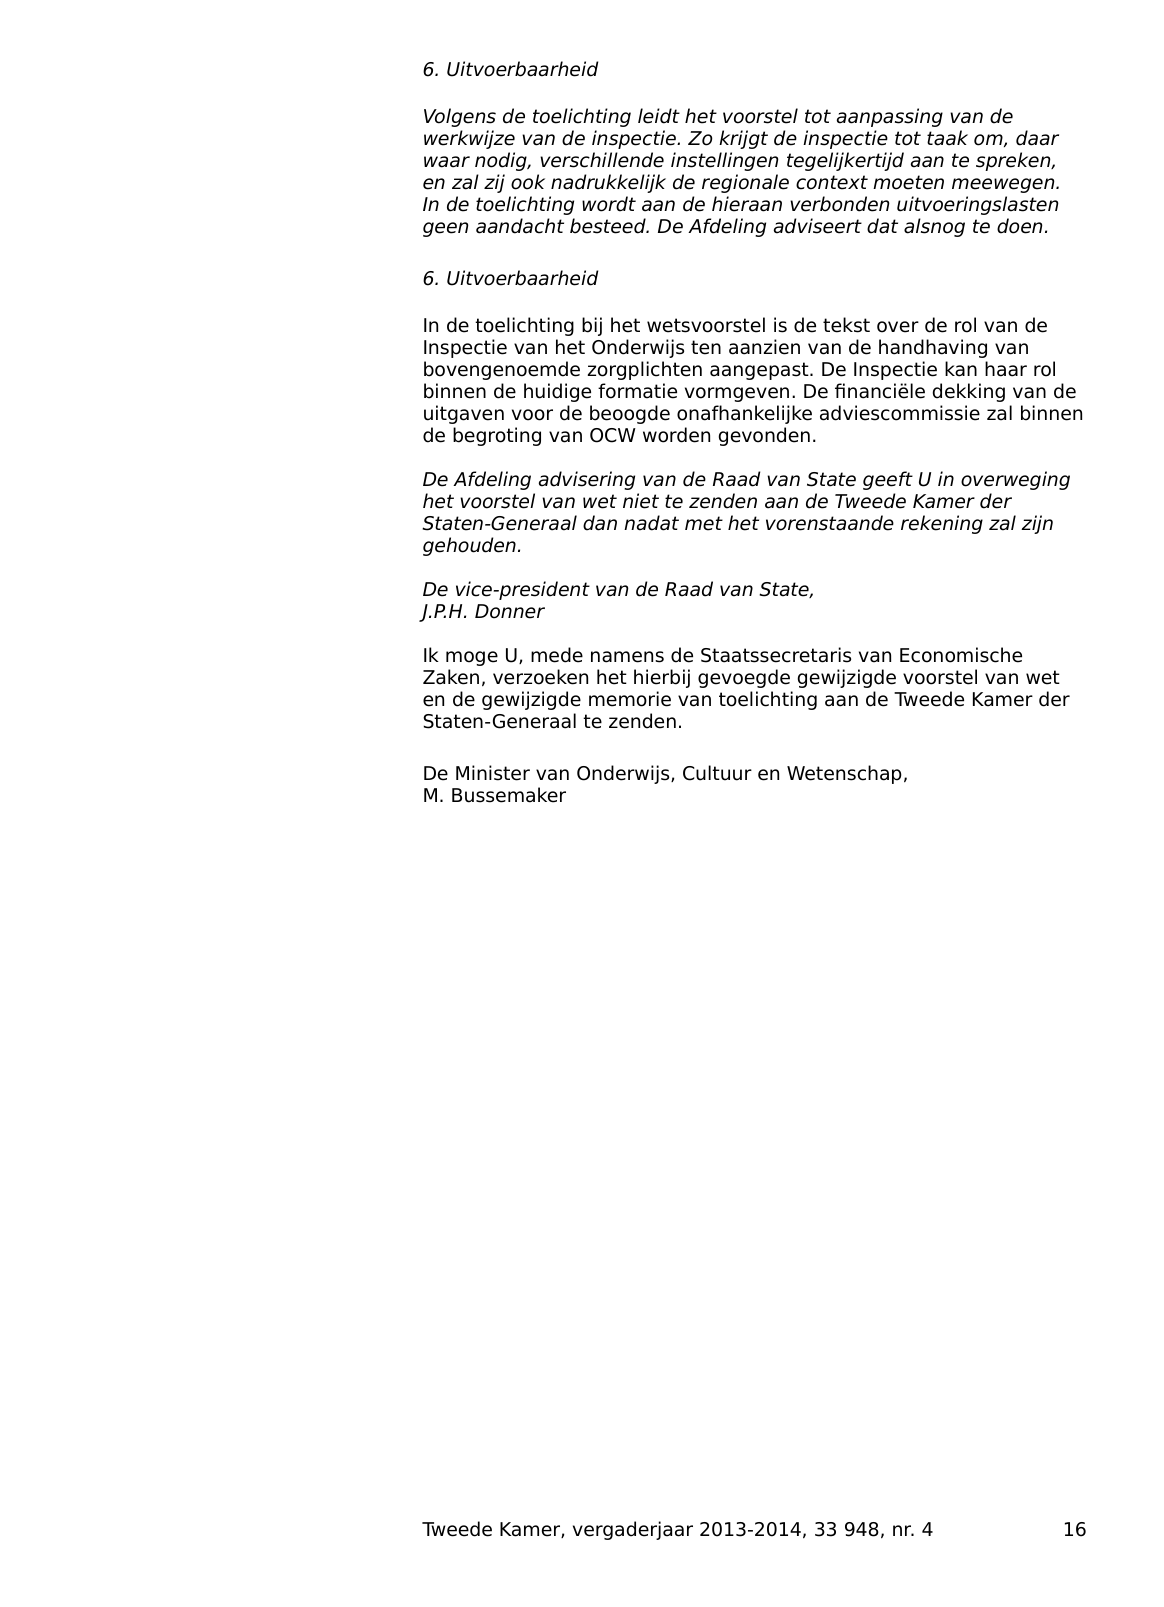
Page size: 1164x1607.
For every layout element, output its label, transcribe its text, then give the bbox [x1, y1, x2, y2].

text De Minister van Onderwijs, Cultuur en Wetenschap, M. Bussemaker [422, 763, 1087, 807]
subtitle 6. Uitvoerbaarheid [422, 268, 1087, 290]
subtitle 6. Uitvoerbaarheid [422, 59, 1087, 81]
text De vice-president van de Raad van State, [422, 579, 1087, 601]
text J.P.H. Donner [422, 601, 1087, 623]
text In de toelichting bij het wetsvoorstel is de tekst over de rol van de Inspectie van het Onderwijs ten aanzien van de handhaving van bovengenoemde zorgplichten aangepast. De Inspectie kan haar rol binnen de huidige formatie vormgeven. De financiële dekking van de uitgaven voor de beoogde onafhankelijke adviescommissie zal binnen de begroting van OCW worden gevonden. [422, 315, 1087, 447]
text Ik moge U, mede namens de Staatssecretaris van Economische Zaken, verzoeken het hierbij gevoegde gewijzigde voorstel van wet en de gewijzigde memorie van toelichting aan de Tweede Kamer der Staten-Generaal te zenden. [422, 645, 1087, 733]
text Volgens de toelichting leidt het voorstel tot aanpassing van de werkwijze van de inspectie. Zo krijgt de inspectie tot taak om, daar waar nodig, verschillende instellingen tegelijkertijd aan te spreken, en zal zij ook nadrukkelijk de regionale context moeten meewegen. In de toelichting wordt aan de hieraan verbonden uitvoeringslasten geen aandacht besteed. De Afdeling adviseert dat alsnog te doen. [422, 106, 1087, 238]
text De Afdeling advisering van de Raad van State geeft U in overweging het voorstel van wet niet te zenden aan de Tweede Kamer der Staten-Generaal dan nadat met het vorenstaande rekening zal zijn gehouden. [422, 469, 1087, 557]
